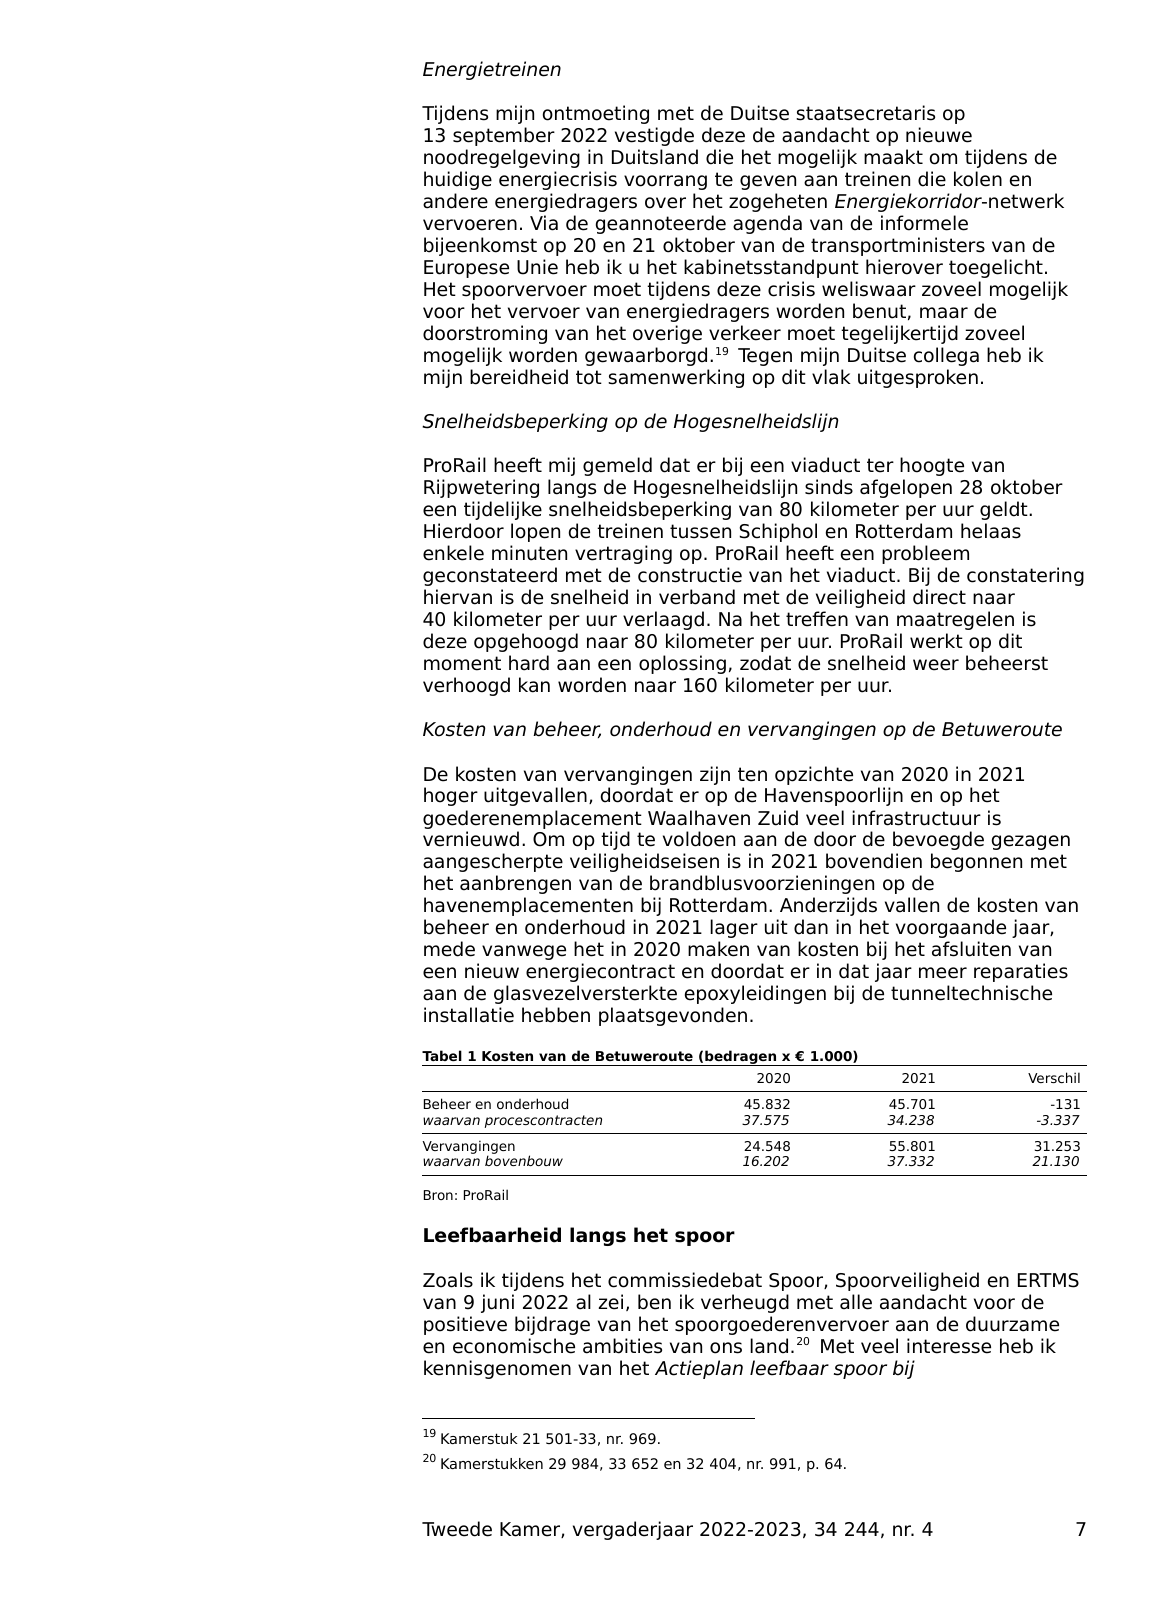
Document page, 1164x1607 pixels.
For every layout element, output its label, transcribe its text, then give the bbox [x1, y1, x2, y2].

text Kamerstukken 29 984, 33 652 en 32 404, nr. 991, p. 64. [422, 1452, 1087, 1474]
table_cell 21.130 [942, 1154, 1087, 1175]
table_cell 2021 [797, 1066, 942, 1091]
text Kamerstuk 21 501-33, nr. 969. [422, 1427, 1087, 1449]
subtitle Energietreinen [422, 59, 1087, 81]
table_cell waarvan bovenbouw [422, 1154, 652, 1175]
table_cell Verschil [942, 1066, 1087, 1091]
table_cell 16.202 [652, 1154, 797, 1175]
table_cell 37.332 [797, 1154, 942, 1175]
table_cell 24.548 [652, 1134, 797, 1154]
table_cell 31.253 [942, 1134, 1087, 1154]
table_cell 2020 [652, 1066, 797, 1091]
table_cell Vervangingen [422, 1134, 652, 1154]
table_cell waarvan procescontracten [422, 1113, 652, 1133]
subtitle Snelheidsbeperking op de Hogesnelheidslijn [422, 411, 1087, 433]
text Tijdens mijn ontmoeting met de Duitse staatsecretaris op 13 september 2022 vestigde deze de aandacht op nieuwe noodregelgeving in Duitsland die het mogelijk maakt om tijdens de huidige energiecrisis voorrang te geven aan treinen die kolen en andere energiedragers over het zogeheten Energiekorridor-netwerk vervoeren. Via de geannoteerde agenda van de informele bijeenkomst op 20 en 21 oktober van de transportministers van de Europese Unie heb ik u het kabinetsstandpunt hierover toegelicht. Het spoorvervoer moet tijdens deze crisis weliswaar zoveel mogelijk voor het vervoer van energiedragers worden benut, maar de doorstroming van het overige verkeer moet tegelijkertijd zoveel mogelijk worden gewaarborgd. Tegen mijn Duitse collega heb ik mijn bereidheid tot samenwerking op dit vlak uitgesproken. [422, 103, 1087, 389]
table_cell Beheer en onderhoud [422, 1092, 652, 1112]
table_cell -131 [942, 1092, 1087, 1112]
table_cell 55.801 [797, 1134, 942, 1154]
table_header Tabel 1 Kosten van de Betuweroute (bedragen x € 1.000) [422, 1049, 1087, 1065]
table_cell 37.575 [652, 1113, 797, 1133]
subtitle Leefbaarheid langs het spoor [422, 1225, 1087, 1247]
text Zoals ik tijdens het commissiedebat Spoor, Spoorveiligheid en ERTMS van 9 juni 2022 al zei, ben ik verheugd met alle aandacht voor de positieve bijdrage van het spoorgoederenvervoer aan de duurzame en economische ambities van ons land. Met veel interesse heb ik kennisgenomen van het Actieplan leefbaar spoor bij [422, 1269, 1087, 1379]
text ProRail heeft mij gemeld dat er bij een viaduct ter hoogte van Rijpwetering langs de Hogesnelheidslijn sinds afgelopen 28 oktober een tijdelijke snelheidsbeperking van 80 kilometer per uur geldt. Hierdoor lopen de treinen tussen Schiphol en Rotterdam helaas enkele minuten vertraging op. ProRail heeft een probleem geconstateerd met de constructie van het viaduct. Bij de constatering hiervan is de snelheid in verband met de veiligheid direct naar 40 kilometer per uur verlaagd. Na het treffen van maatregelen is deze opgehoogd naar 80 kilometer per uur. ProRail werkt op dit moment hard aan een oplossing, zodat de snelheid weer beheerst verhoogd kan worden naar 160 kilometer per uur. [422, 455, 1087, 697]
subtitle Kosten van beheer, onderhoud en vervangingen op de Betuweroute [422, 719, 1087, 741]
table_cell 45.701 [797, 1092, 942, 1112]
table_cell [422, 1066, 652, 1091]
text De kosten van vervangingen zijn ten opzichte van 2020 in 2021 hoger uitgevallen, doordat er op de Havenspoorlijn en op het goederenemplacement Waalhaven Zuid veel infrastructuur is vernieuwd. Om op tijd te voldoen aan de door de bevoegde gezagen aangescherpte veiligheidseisen is in 2021 bovendien begonnen met het aanbrengen van de brandblusvoorzieningen op de havenemplacementen bij Rotterdam. Anderzijds vallen de kosten van beheer en onderhoud in 2021 lager uit dan in het voorgaande jaar, mede vanwege het in 2020 maken van kosten bij het afsluiten van een nieuw energiecontract en doordat er in dat jaar meer reparaties aan de glasvezelversterkte epoxyleidingen bij de tunneltechnische installatie hebben plaatsgevonden. [422, 763, 1087, 1027]
table_cell -3.337 [942, 1113, 1087, 1133]
table_cell 34.238 [797, 1113, 942, 1133]
table_cell 45.832 [652, 1092, 797, 1112]
table_cell Bron: ProRail [422, 1176, 1087, 1203]
